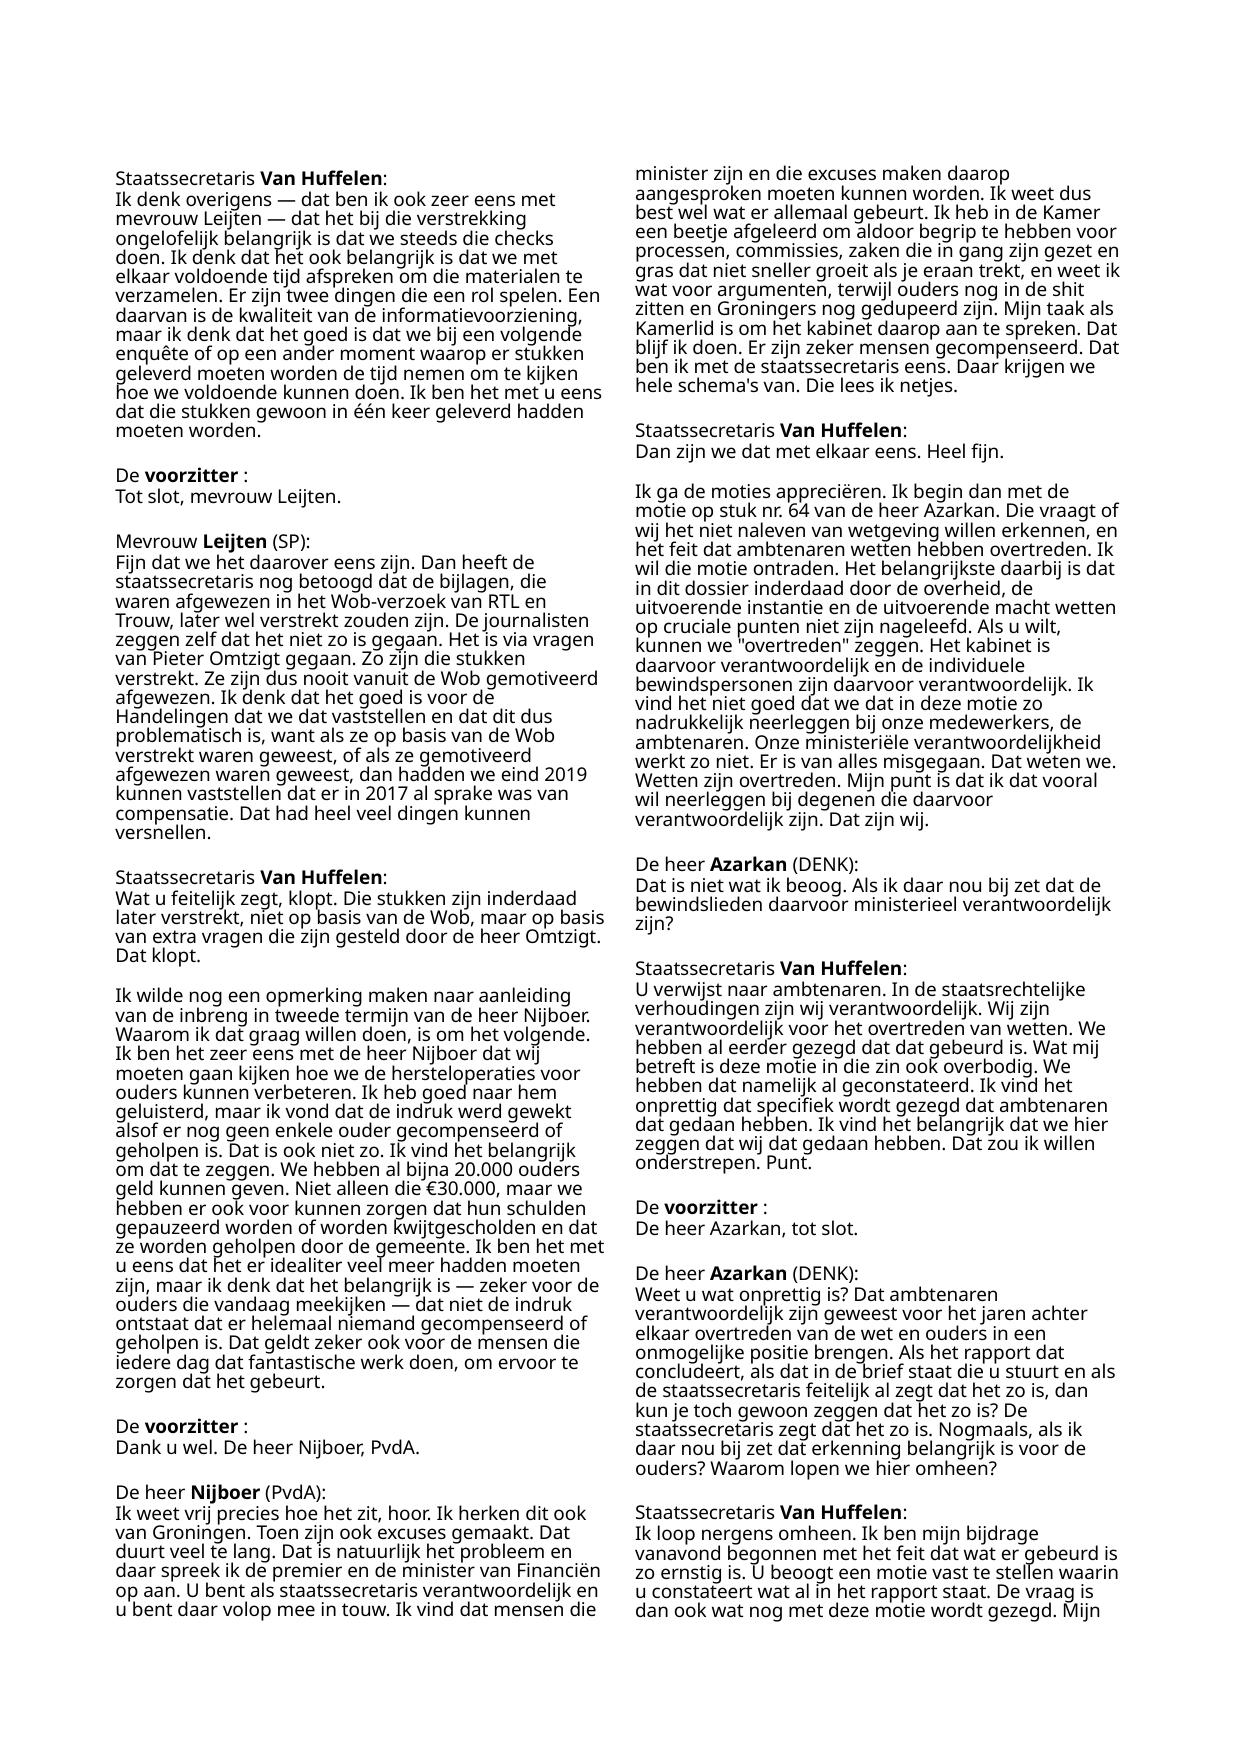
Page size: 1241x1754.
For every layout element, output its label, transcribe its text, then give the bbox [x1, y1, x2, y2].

text Staatssecretaris Van Huffelen: [635, 417, 1125, 443]
text Mevrouw Leijten (SP): [115, 528, 605, 554]
text Staatssecretaris Van Huffelen: [115, 864, 605, 890]
text De heer Azarkan (DENK): [635, 851, 1125, 877]
text Tot slot, mevrouw Leijten. [115, 488, 605, 507]
text Staatssecretaris Van Huffelen: [635, 1499, 1125, 1525]
text Staatssecretaris Van Huffelen: [115, 165, 605, 191]
text U verwijst naar ambtenaren. In de staatsrechtelijke verhoudingen zijn wij verantwoordelijk. Wij zijn verantwoordelijk voor het overtreden van wetten. We hebben al eerder gezegd dat dat gebeurd is. Wat mij betreft is deze motie in die zin ook overbodig. We hebben dat namelijk al geconstateerd. Ik vind het onprettig dat specifiek wordt gezegd dat ambtenaren dat gedaan hebben. Ik vind het belangrijk dat we hier zeggen dat wij dat gedaan hebben. Dat zou ik willen onderstrepen. Punt. [635, 981, 1125, 1174]
text Weet u wat onprettig is? Dat ambtenaren verantwoordelijk zijn geweest voor het jaren achter elkaar overtreden van de wet en ouders in een onmogelijke positie brengen. Als het rapport dat concludeert, als dat in de brief staat die u stuurt en als de staatssecretaris feitelijk al zegt dat het zo is, dan kun je toch gewoon zeggen dat het zo is? De staatssecretaris zegt dat het zo is. Nogmaals, als ik daar nou bij zet dat erkenning belangrijk is voor de ouders? Waarom lopen we hier omheen? [635, 1286, 1125, 1479]
text De voorzitter : [635, 1194, 1125, 1220]
text Ik ga de moties appreciëren. Ik begin dan met de motie op stuk nr. 64 van de heer Azarkan. Die vraagt of wij het niet naleven van wetgeving willen erkennen, en het feit dat ambtenaren wetten hebben overtreden. Ik wil die motie ontraden. Het belangrijkste daarbij is dat in dit dossier inderdaad door de overheid, de uitvoerende instantie en de uitvoerende macht wetten op cruciale punten niet zijn nageleefd. Als u wilt, kunnen we "overtreden" zeggen. Het kabinet is daarvoor verantwoordelijk en de individuele bewindspersonen zijn daarvoor verantwoordelijk. Ik vind het niet goed dat we dat in deze motie zo nadrukkelijk neerleggen bij onze medewerkers, de ambtenaren. Onze ministeriële verantwoordelijkheid werkt zo niet. Er is van alles misgegaan. Dat weten we. Wetten zijn overtreden. Mijn punt is dat ik dat vooral wil neerleggen bij degenen die daarvoor verantwoordelijk zijn. Dat zijn wij. [635, 483, 1125, 830]
text Dank u wel. De heer Nijboer, PvdA. [115, 1439, 605, 1458]
text De voorzitter : [115, 462, 605, 488]
text De heer Azarkan, tot slot. [635, 1220, 1125, 1239]
text Dan zijn we dat met elkaar eens. Heel fijn. [635, 443, 1125, 462]
text Wat u feitelijk zegt, klopt. Die stukken zijn inderdaad later verstrekt, niet op basis van de Wob, maar op basis van extra vragen die zijn gesteld door de heer Omtzigt. Dat klopt. [115, 890, 605, 967]
text Ik loop nergens omheen. Ik ben mijn bijdrage vanavond begonnen met het feit dat wat er gebeurd is zo ernstig is. U beoogt een motie vast te stellen waarin u constateert wat al in het rapport staat. De vraag is dan ook wat nog met deze motie wordt gezegd. Mijn [635, 1525, 1125, 1622]
text Ik denk overigens — dat ben ik ook zeer eens met mevrouw Leijten — dat het bij die verstrekking ongelofelijk belangrijk is dat we steeds die checks doen. Ik denk dat het ook belangrijk is dat we met elkaar voldoende tijd afspreken om die materialen te verzamelen. Er zijn twee dingen die een rol spelen. Een daarvan is de kwaliteit van de informatievoorziening, maar ik denk dat het goed is dat we bij een volgende enquête of op een ander moment waarop er stukken geleverd moeten worden de tijd nemen om te kijken hoe we voldoende kunnen doen. Ik ben het met u eens dat die stukken gewoon in één keer geleverd hadden moeten worden. [115, 191, 605, 442]
text Ik weet vrij precies hoe het zit, hoor. Ik herken dit ook van Groningen. Toen zijn ook excuses gemaakt. Dat duurt veel te lang. Dat is natuurlijk het probleem en daar spreek ik de premier en de minister van Financiën op aan. U bent als staatssecretaris verantwoordelijk en u bent daar volop mee in touw. Ik vind dat mensen die [115, 1504, 605, 1620]
text De heer Nijboer (PvdA): [115, 1479, 605, 1504]
text Staatssecretaris Van Huffelen: [635, 955, 1125, 981]
text Ik wilde nog een opmerking maken naar aanleiding van de inbreng in tweede termijn van de heer Nijboer. Waarom ik dat graag willen doen, is om het volgende. Ik ben het zeer eens met de heer Nijboer dat wij moeten gaan kijken hoe we de hersteloperaties voor ouders kunnen verbeteren. Ik heb goed naar hem geluisterd, maar ik vond dat de indruk werd gewekt alsof er nog geen enkele ouder gecompenseerd of geholpen is. Dat is ook niet zo. Ik vind het belangrijk om dat te zeggen. We hebben al bijna 20.000 ouders geld kunnen geven. Niet alleen die €30.000, maar we hebben er ook voor kunnen zorgen dat hun schulden gepauzeerd worden of worden kwijtgescholden en dat ze worden geholpen door de gemeente. Ik ben het met u eens dat het er idealiter veel meer hadden moeten zijn, maar ik denk dat het belangrijk is — zeker voor de ouders die vandaag meekijken — dat niet de indruk ontstaat dat er helemaal niemand gecompenseerd of geholpen is. Dat geldt zeker ook voor de mensen die iedere dag dat fantastische werk doen, om ervoor te zorgen dat het gebeurt. [115, 987, 605, 1392]
text De voorzitter : [115, 1413, 605, 1439]
text De heer Azarkan (DENK): [635, 1260, 1125, 1286]
text Dat is niet wat ik beoog. Als ik daar nou bij zet dat de bewindslieden daarvoor ministerieel verantwoordelijk zijn? [635, 877, 1125, 934]
text Fijn dat we het daarover eens zijn. Dan heeft de staatssecretaris nog betoogd dat de bijlagen, die waren afgewezen in het Wob-verzoek van RTL en Trouw, later wel verstrekt zouden zijn. De journalisten zeggen zelf dat het niet zo is gegaan. Het is via vragen van Pieter Omtzigt gegaan. Zo zijn die stukken verstrekt. Ze zijn dus nooit vanuit de Wob gemotiveerd afgewezen. Ik denk dat het goed is voor de Handelingen dat we dat vaststellen en dat dit dus problematisch is, want als ze op basis van de Wob verstrekt waren geweest, of als ze gemotiveerd afgewezen waren geweest, dan hadden we eind 2019 kunnen vaststellen dat er in 2017 al sprake was van compensatie. Dat had heel veel dingen kunnen versnellen. [115, 554, 605, 843]
text minister zijn en die excuses maken daarop aangesproken moeten kunnen worden. Ik weet dus best wel wat er allemaal gebeurt. Ik heb in de Kamer een beetje afgeleerd om aldoor begrip te hebben voor processen, commissies, zaken die in gang zijn gezet en gras dat niet sneller groeit als je eraan trekt, en weet ik wat voor argumenten, terwijl ouders nog in de shit zitten en Groningers nog gedupeerd zijn. Mijn taak als Kamerlid is om het kabinet daarop aan te spreken. Dat blijf ik doen. Er zijn zeker mensen gecompenseerd. Dat ben ik met de staatssecretaris eens. Daar krijgen we hele schema's van. Die lees ik netjes. [635, 165, 1125, 397]
